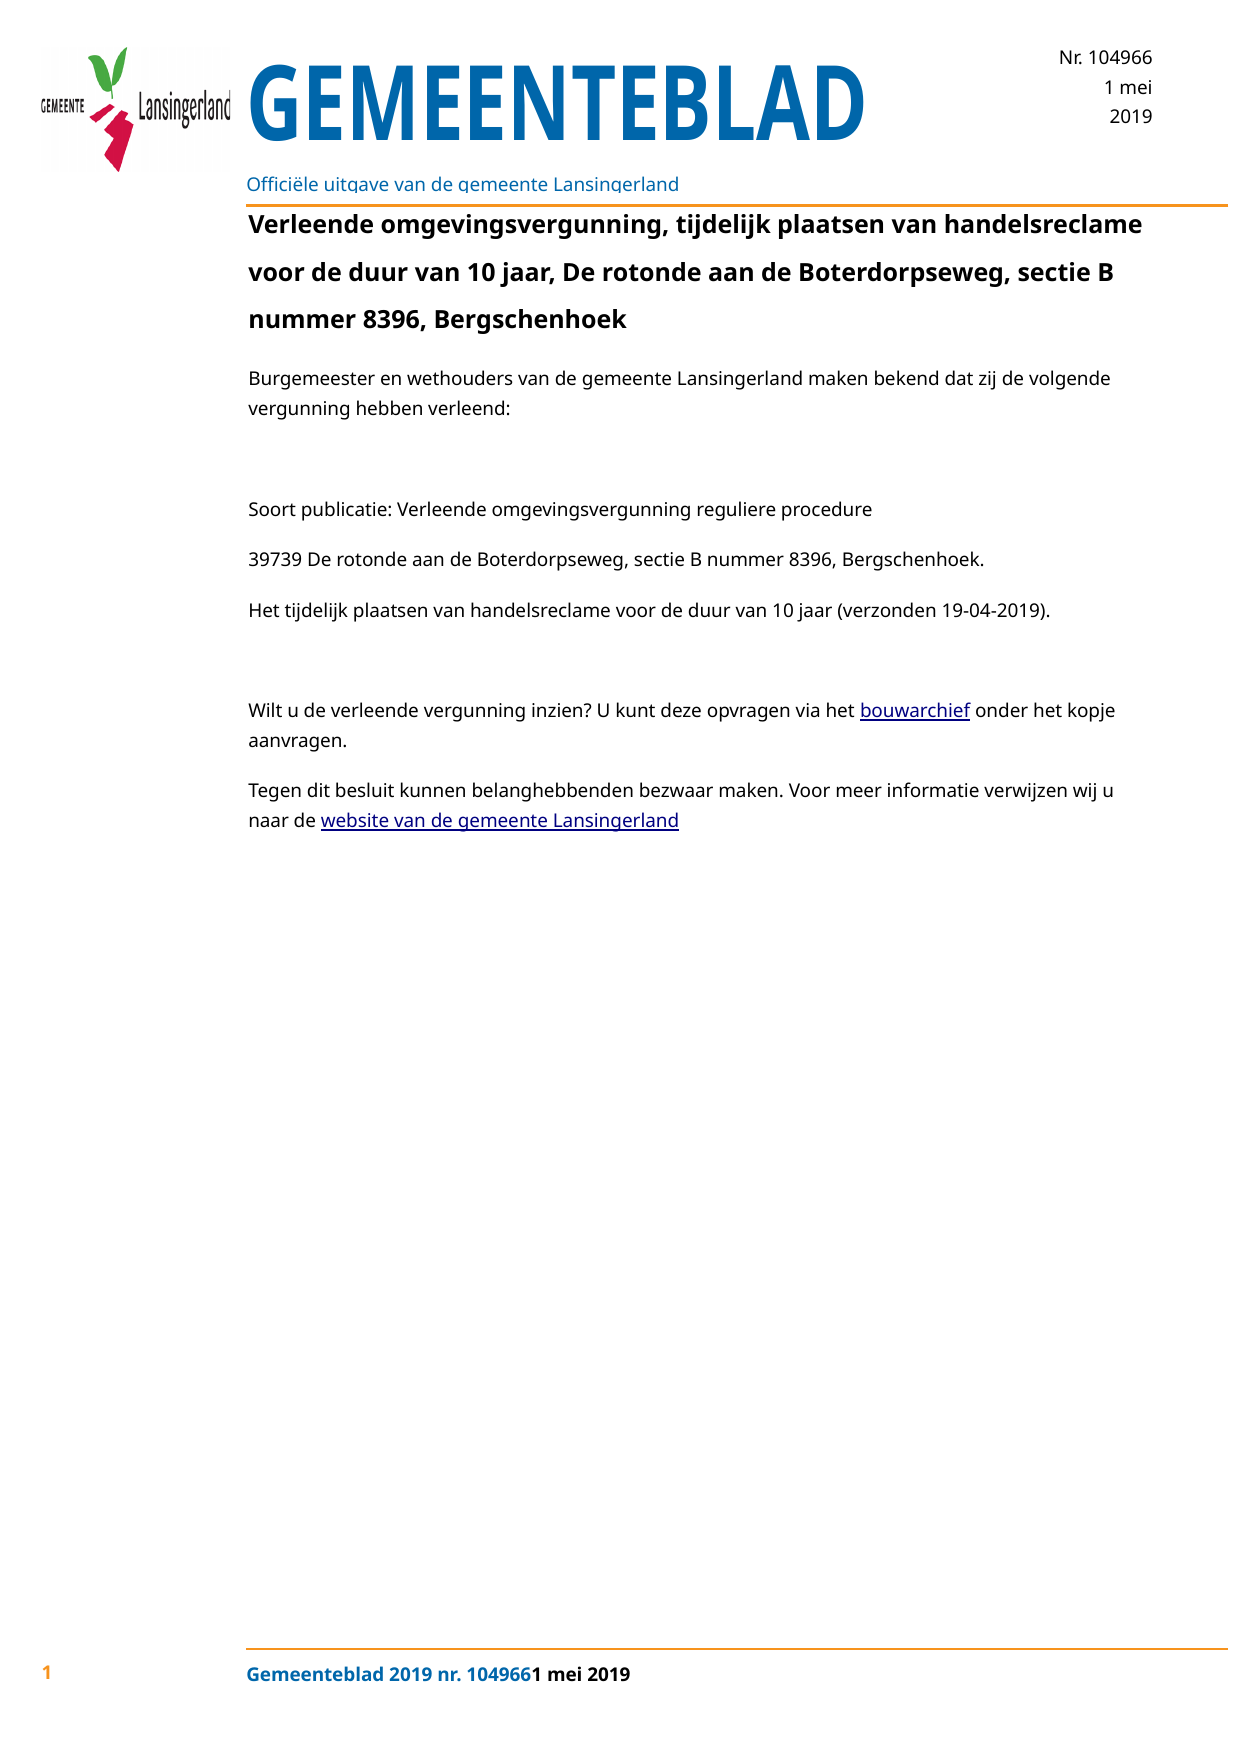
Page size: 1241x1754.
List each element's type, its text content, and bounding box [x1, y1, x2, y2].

text Verleende omgevingsvergunning, tijdelijk plaatsen van handelsreclame voor de duur van 10 jaar, De rotonde aan de Boterdorpseweg, sectie B nummer 8396, Bergschenhoek [248, 207, 1152, 336]
text Tegen dit besluit kunnen belanghebbenden bezwaar maken. Voor meer informatie verwijzen wij u naar de website van de gemeente Lansingerland [248, 778, 1152, 833]
text Het tijdelijk plaatsen van handelsreclame voor de duur van 10 jaar (verzonden 19-04-2019). [248, 597, 1152, 622]
text Wilt u de verleende vergunning inzien? U kunt deze opvragen via het bouwarchief onder het kopje aanvragen. [248, 698, 1152, 753]
text 39739 De rotonde aan de Boterdorpseweg, sectie B nummer 8396, Bergschenhoek. [248, 546, 1152, 572]
text Burgemeester en wethouders van de gemeente Lansingerland maken bekend dat zij de volgende vergunning hebben verleend: [248, 366, 1152, 421]
picture [41, 47, 231, 172]
text Soort publicatie: Verleende omgevingsvergunning reguliere procedure [248, 496, 1152, 522]
